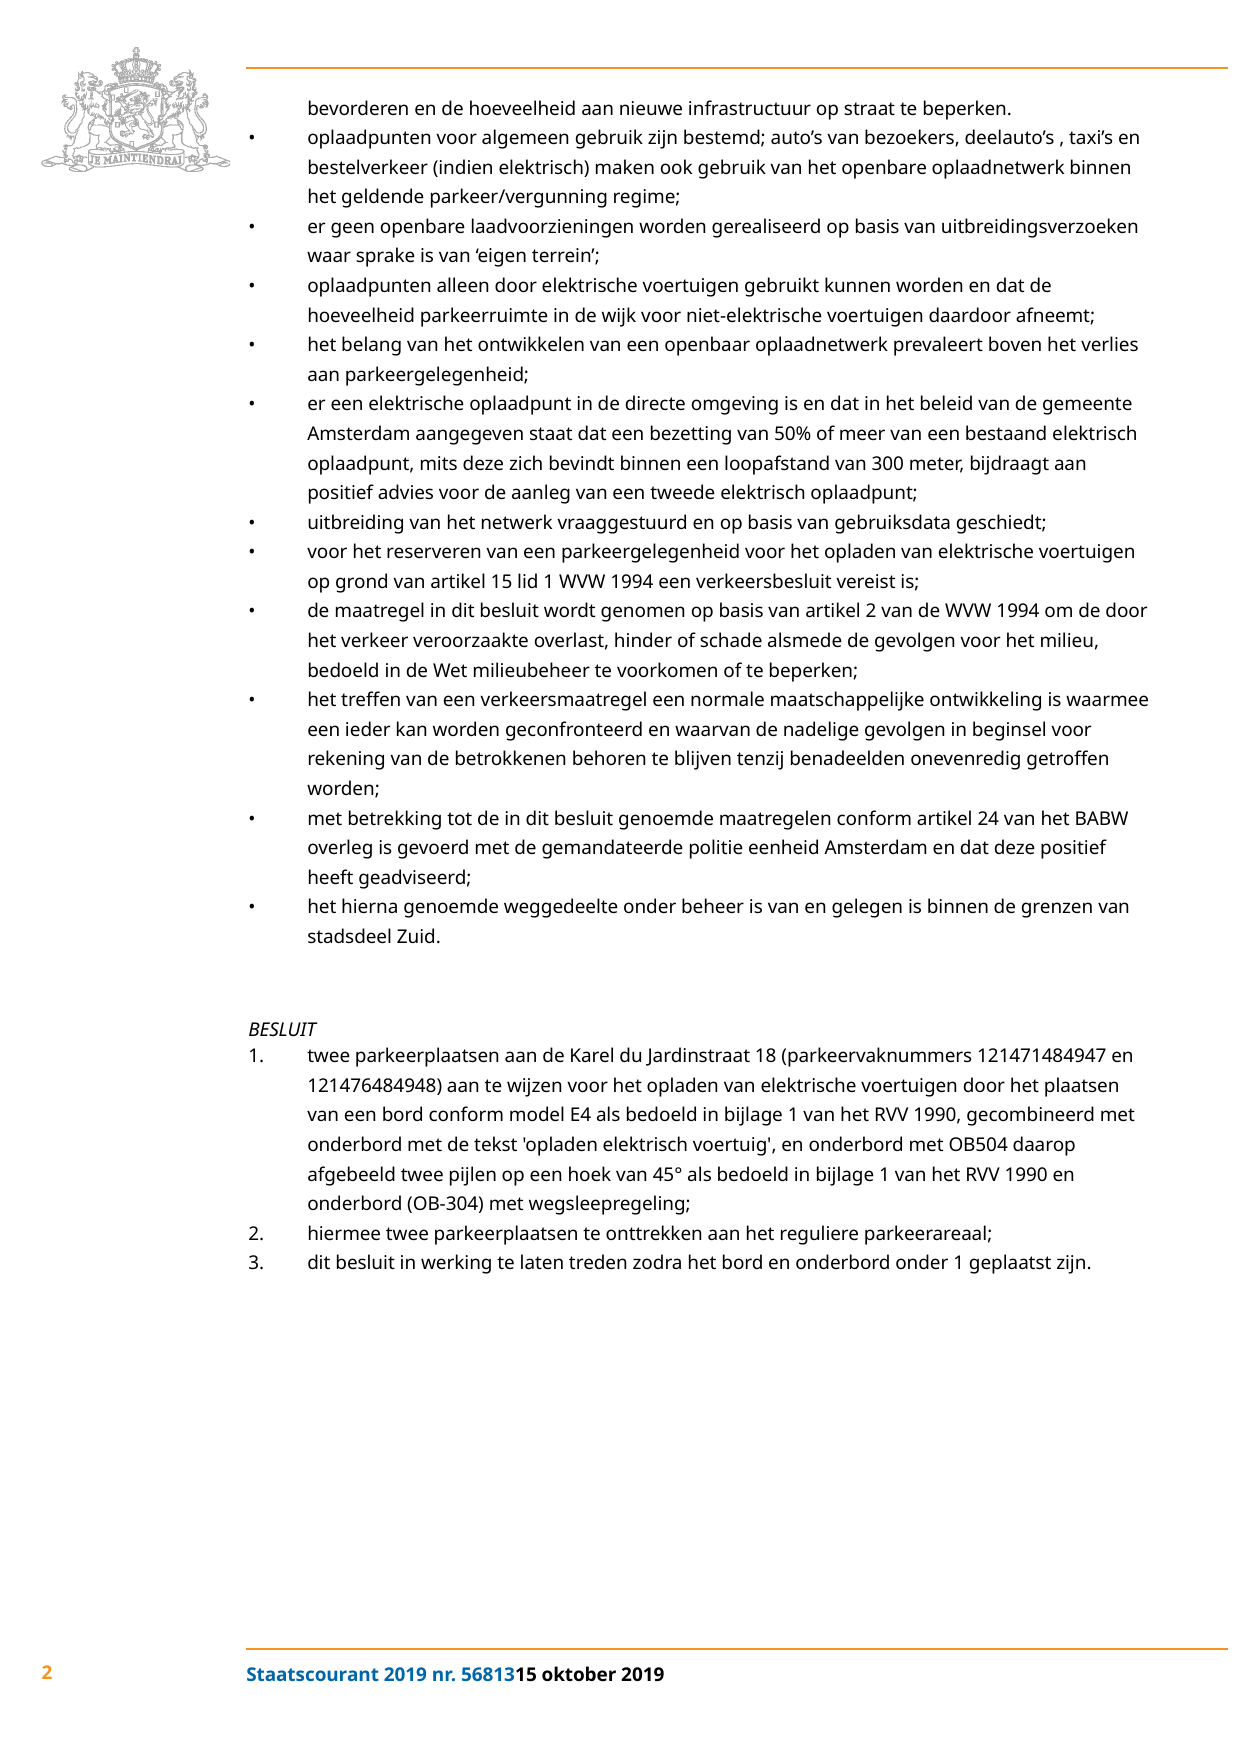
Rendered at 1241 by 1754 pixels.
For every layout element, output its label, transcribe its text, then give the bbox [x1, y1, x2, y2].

list er geen openbare laadvoorzieningen worden gerealiseerd op basis van uitbreidingsverzoeken waar sprake is van ‘eigen terrein’; [248, 213, 1152, 268]
list oplaadpunten voor algemeen gebruik zijn bestemd; auto’s van bezoekers, deelauto’s , taxi’s en bestelverkeer (indien elektrisch) maken ook gebruik van het openbare oplaadnetwerk binnen het geldende parkeer/vergunning regime; [248, 124, 1152, 209]
list uitbreiding van het netwerk vraaggestuurd en op basis van gebruiksdata geschiedt; [248, 509, 1152, 535]
list twee parkeerplaatsen aan de Karel du Jardinstraat 18 (parkeervaknummers 121471484947 en 121476484948) aan te wijzen voor het opladen van elektrische voertuigen door het plaatsen van een bord conform model E4 als bedoeld in bijlage 1 van het RVV 1990, gecombineerd met onderbord met de tekst 'opladen elektrisch voertuig', en onderbord met OB504 daarop afgebeeld twee pijlen op een hoek van 45° als bedoeld in bijlage 1 van het RVV 1990 en onderbord (OB-304) met wegsleepregeling; [248, 1042, 1152, 1216]
list het treffen van een verkeersmaatregel een normale maatschappelijke ontwikkeling is waarmee een ieder kan worden geconfronteerd en waarvan de nadelige gevolgen in beginsel voor rekening van de betrokkenen behoren te blijven tenzij benadeelden onevenredig getroffen worden; [248, 686, 1152, 801]
list er een elektrische oplaadpunt in de directe omgeving is en dat in het beleid van de gemeente Amsterdam aangegeven staat dat een bezetting van 50% of meer van een bestaand elektrisch oplaadpunt, mits deze zich bevindt binnen een loopafstand van 300 meter, bijdraagt aan positief advies voor de aanleg van een tweede elektrisch oplaadpunt; [248, 391, 1152, 505]
list oplaadpunten alleen door elektrische voertuigen gebruikt kunnen worden en dat de hoeveelheid parkeerruimte in de wijk voor niet-elektrische voertuigen daardoor afneemt; [248, 272, 1152, 328]
picture [41, 47, 231, 172]
list bevorderen en de hoeveelheid aan nieuwe infrastructuur op straat te beperken. [248, 95, 1152, 121]
list het hierna genoemde weggedeelte onder beheer is van en gelegen is binnen de grenzen van stadsdeel Zuid. [248, 893, 1152, 949]
list dit besluit in werking te laten treden zodra het bord en onderbord onder 1 geplaatst zijn. [248, 1249, 1152, 1275]
text BESLUIT [248, 1017, 1152, 1042]
list hiermee twee parkeerplaatsen te onttrekken aan het reguliere parkeerareaal; [248, 1220, 1152, 1246]
list voor het reserveren van een parkeergelegenheid voor het opladen van elektrische voertuigen op grond van artikel 15 lid 1 WVW 1994 een verkeersbesluit vereist is; [248, 538, 1152, 594]
list de maatregel in dit besluit wordt genomen op basis van artikel 2 van de WVW 1994 om de door het verkeer veroorzaakte overlast, hinder of schade alsmede de gevolgen voor het milieu, bedoeld in de Wet milieubeheer te voorkomen of te beperken; [248, 598, 1152, 683]
list met betrekking tot de in dit besluit genoemde maatregelen conform artikel 24 van het BABW overleg is gevoerd met de gemandateerde politie eenheid Amsterdam en dat deze positief heeft geadviseerd; [248, 805, 1152, 890]
list het belang van het ontwikkelen van een openbaar oplaadnetwerk prevaleert boven het verlies aan parkeergelegenheid; [248, 331, 1152, 387]
